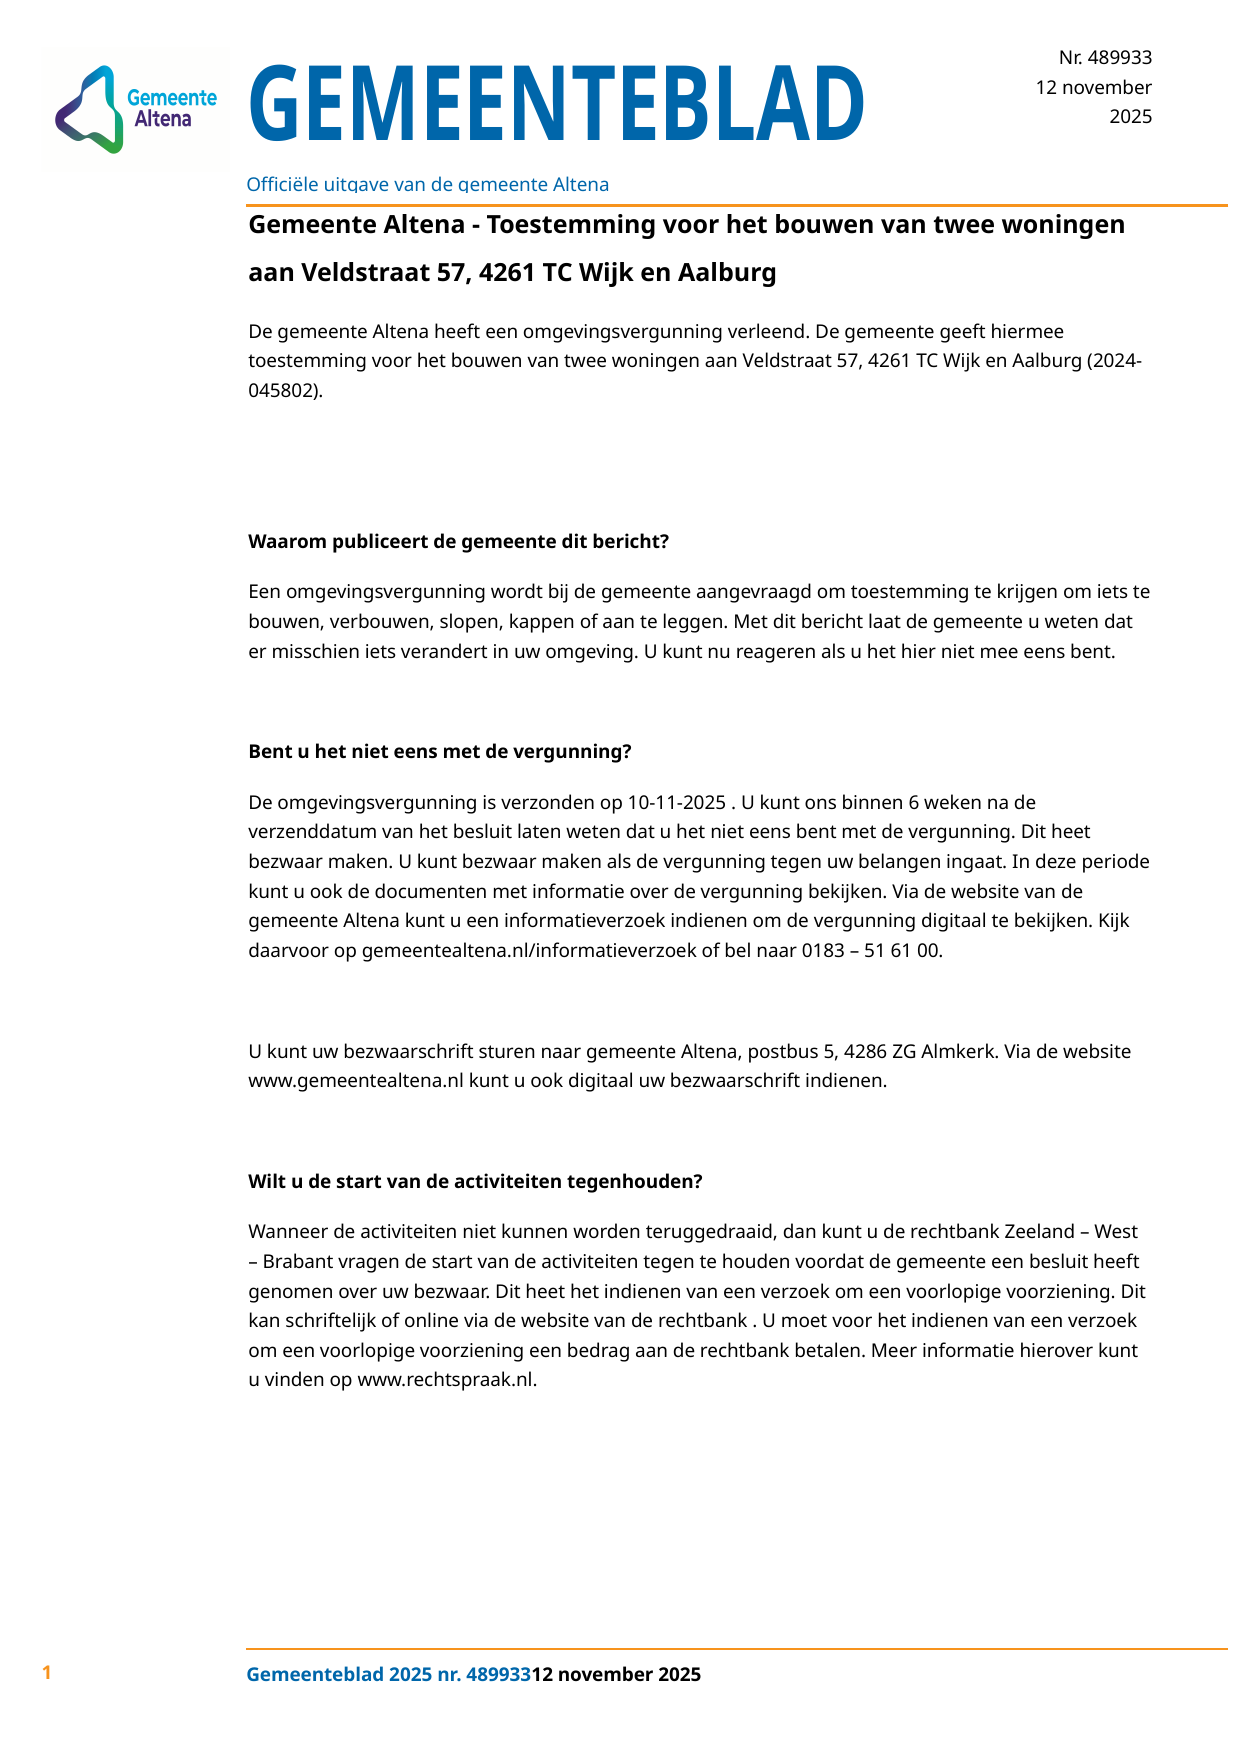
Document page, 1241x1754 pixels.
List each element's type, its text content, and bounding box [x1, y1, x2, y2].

text Wilt u de start van de activiteiten tegenhouden? [248, 1168, 1152, 1194]
text U kunt uw bezwaarschrift sturen naar gemeente Altena, postbus 5, 4286 ZG Almkerk. Via de website www.gemeentealtena.nl kunt u ook digitaal uw bezwaarschrift indienen. [248, 1038, 1152, 1093]
text Bent u het niet eens met de vergunning? [248, 739, 1152, 764]
text Gemeente Altena - Toestemming voor het bouwen van twee woningen aan Veldstraat 57, 4261 TC Wijk en Aalburg [248, 207, 1152, 288]
text Waarom publiceert de gemeente dit bericht? [248, 528, 1152, 554]
picture [41, 47, 231, 172]
text De gemeente Altena heeft een omgevingsvergunning verleend. De gemeente geeft hiermee toestemming voor het bouwen van twee woningen aan Veldstraat 57, 4261 TC Wijk en Aalburg (2024-045802). [248, 318, 1152, 403]
text Wanneer de activiteiten niet kunnen worden teruggedraaid, dan kunt u de rechtbank Zeeland – West – Brabant vragen de start van de activiteiten tegen te houden voordat de gemeente een besluit heeft genomen over uw bezwaar. Dit heet het indienen van een verzoek om een voorlopige voorziening. Dit kan schriftelijk of online via de website van de rechtbank . U moet voor het indienen van een verzoek om een voorlopige voorziening een bedrag aan de rechtbank betalen. Meer informatie hierover kunt u vinden op www.rechtspraak.nl. [248, 1219, 1152, 1392]
text Een omgevingsvergunning wordt bij de gemeente aangevraagd om toestemming te krijgen om iets te bouwen, verbouwen, slopen, kappen of aan te leggen. Met dit bericht laat de gemeente u weten dat er misschien iets verandert in uw omgeving. U kunt nu reageren als u het hier niet mee eens bent. [248, 579, 1152, 664]
text De omgevingsvergunning is verzonden op 10-11-2025 . U kunt ons binnen 6 weken na de verzenddatum van het besluit laten weten dat u het niet eens bent met de vergunning. Dit heet bezwaar maken. U kunt bezwaar maken als de vergunning tegen uw belangen ingaat. In deze periode kunt u ook de documenten met informatie over de vergunning bekijken. Via de website van de gemeente Altena kunt u een informatieverzoek indienen om de vergunning digitaal te bekijken. Kijk daarvoor op gemeentealtena.nl/informatieverzoek of bel naar 0183 – 51 61 00. [248, 789, 1152, 963]
